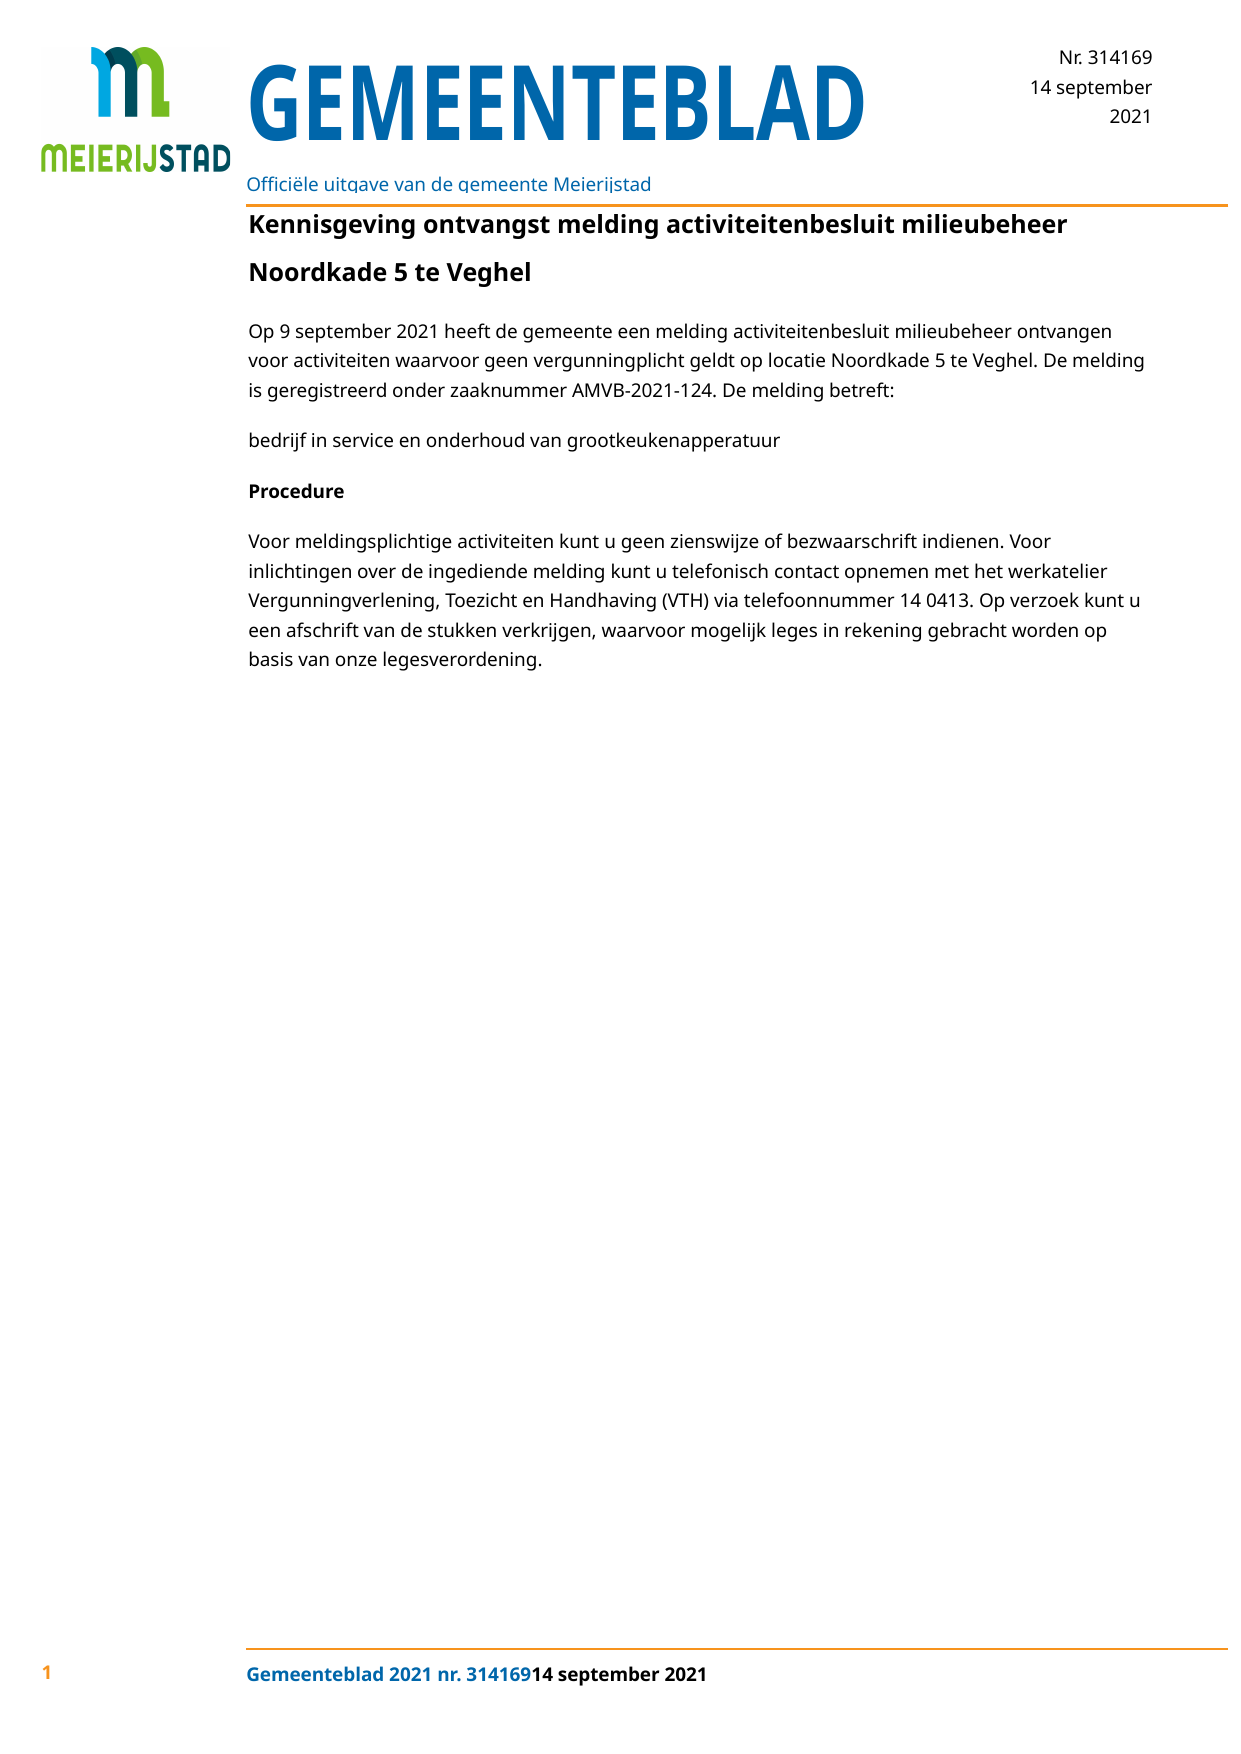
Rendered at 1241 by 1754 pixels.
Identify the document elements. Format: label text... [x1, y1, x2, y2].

text Kennisgeving ontvangst melding activiteitenbesluit milieubeheer Noordkade 5 te Veghel [248, 207, 1152, 288]
text Op 9 september 2021 heeft de gemeente een melding activiteitenbesluit milieubeheer ontvangen voor activiteiten waarvoor geen vergunningplicht geldt op locatie Noordkade 5 te Veghel. De melding is geregistreerd onder zaaknummer AMVB-2021-124. De melding betreft: [248, 318, 1152, 403]
text Procedure [248, 478, 1152, 504]
picture [41, 47, 231, 172]
text Voor meldingsplichtige activiteiten kunt u geen zienswijze of bezwaarschrift indienen. Voor inlichtingen over de ingediende melding kunt u telefonisch contact opnemen met het werkatelier Vergunningverlening, Toezicht en Handhaving (VTH) via telefoonnummer 14 0413. Op verzoek kunt u een afschrift van de stukken verkrijgen, waarvoor mogelijk leges in rekening gebracht worden op basis van onze legesverordening. [248, 528, 1152, 672]
text bedrijf in service en onderhoud van grootkeukenapperatuur [248, 427, 1152, 453]
